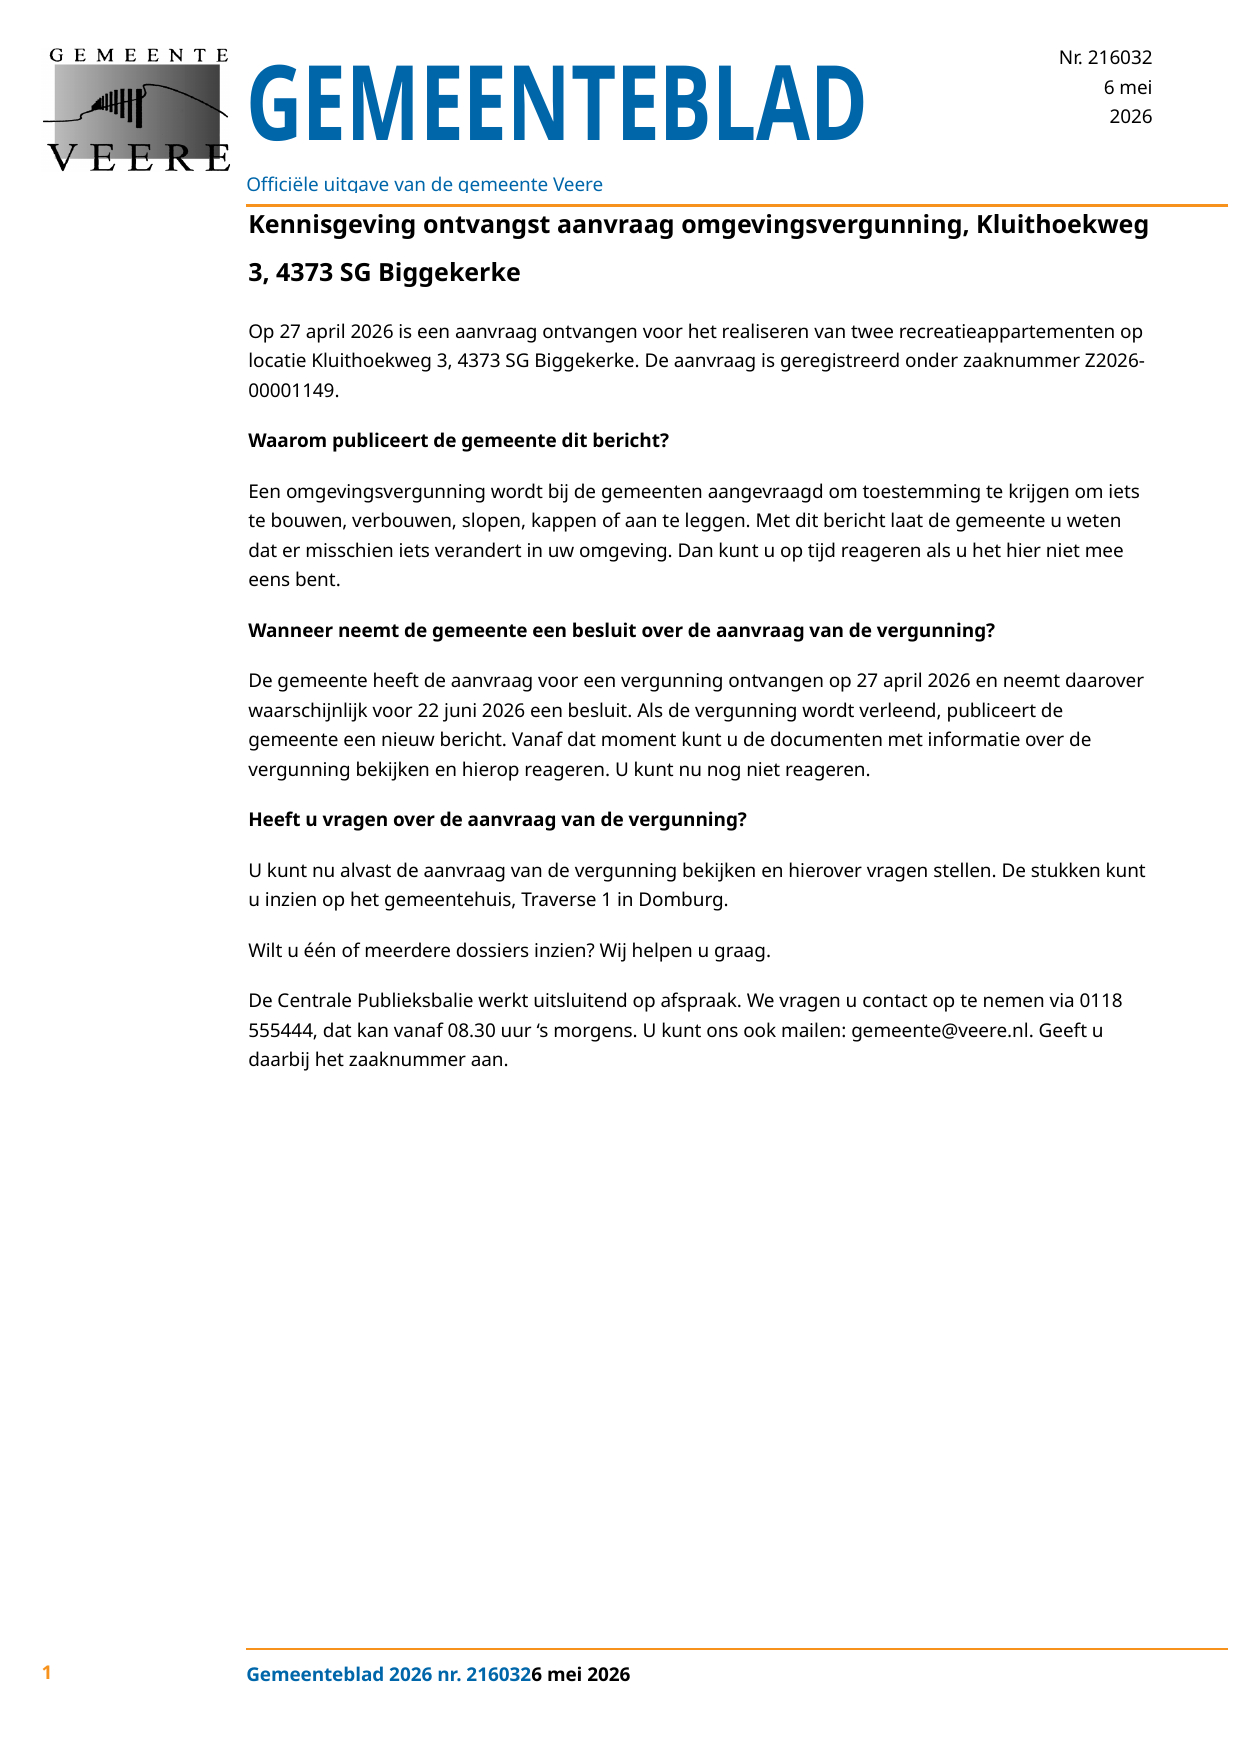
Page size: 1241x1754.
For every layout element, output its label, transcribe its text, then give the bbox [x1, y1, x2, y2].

text U kunt nu alvast de aanvraag van de vergunning bekijken en hierover vragen stellen. De stukken kunt u inzien op het gemeentehuis, Traverse 1 in Domburg. [248, 857, 1152, 912]
text Een omgevingsvergunning wordt bij de gemeenten aangevraagd om toestemming te krijgen om iets te bouwen, verbouwen, slopen, kappen of aan te leggen. Met dit bericht laat de gemeente u weten dat er misschien iets verandert in uw omgeving. Dan kunt u op tijd reageren als u het hier niet mee eens bent. [248, 478, 1152, 592]
picture [41, 47, 231, 172]
text De Centrale Publieksbalie werkt uitsluitend op afspraak. We vragen u contact op te nemen via 0118 555444, dat kan vanaf 08.30 uur ‘s morgens. U kunt ons ook mailen: gemeente@veere.nl. Geeft u daarbij het zaaknummer aan. [248, 987, 1152, 1072]
text Wilt u één of meerdere dossiers inzien? Wij helpen u graag. [248, 937, 1152, 963]
text Heeft u vragen over de aanvraag van de vergunning? [248, 807, 1152, 832]
text Op 27 april 2026 is een aanvraag ontvangen voor het realiseren van twee recreatieappartementen op locatie Kluithoekweg 3, 4373 SG Biggekerke. De aanvraag is geregistreerd onder zaaknummer Z2026-00001149. [248, 318, 1152, 403]
text Kennisgeving ontvangst aanvraag omgevingsvergunning, Kluithoekweg 3, 4373 SG Biggekerke [248, 207, 1152, 288]
text Waarom publiceert de gemeente dit bericht? [248, 427, 1152, 453]
text Wanneer neemt de gemeente een besluit over de aanvraag van de vergunning? [248, 617, 1152, 643]
text De gemeente heeft de aanvraag voor een vergunning ontvangen op 27 april 2026 en neemt daarover waarschijnlijk voor 22 juni 2026 een besluit. Als de vergunning wordt verleend, publiceert de gemeente een nieuw bericht. Vanaf dat moment kunt u de documenten met informatie over de vergunning bekijken en hierop reageren. U kunt nu nog niet reageren. [248, 667, 1152, 782]
